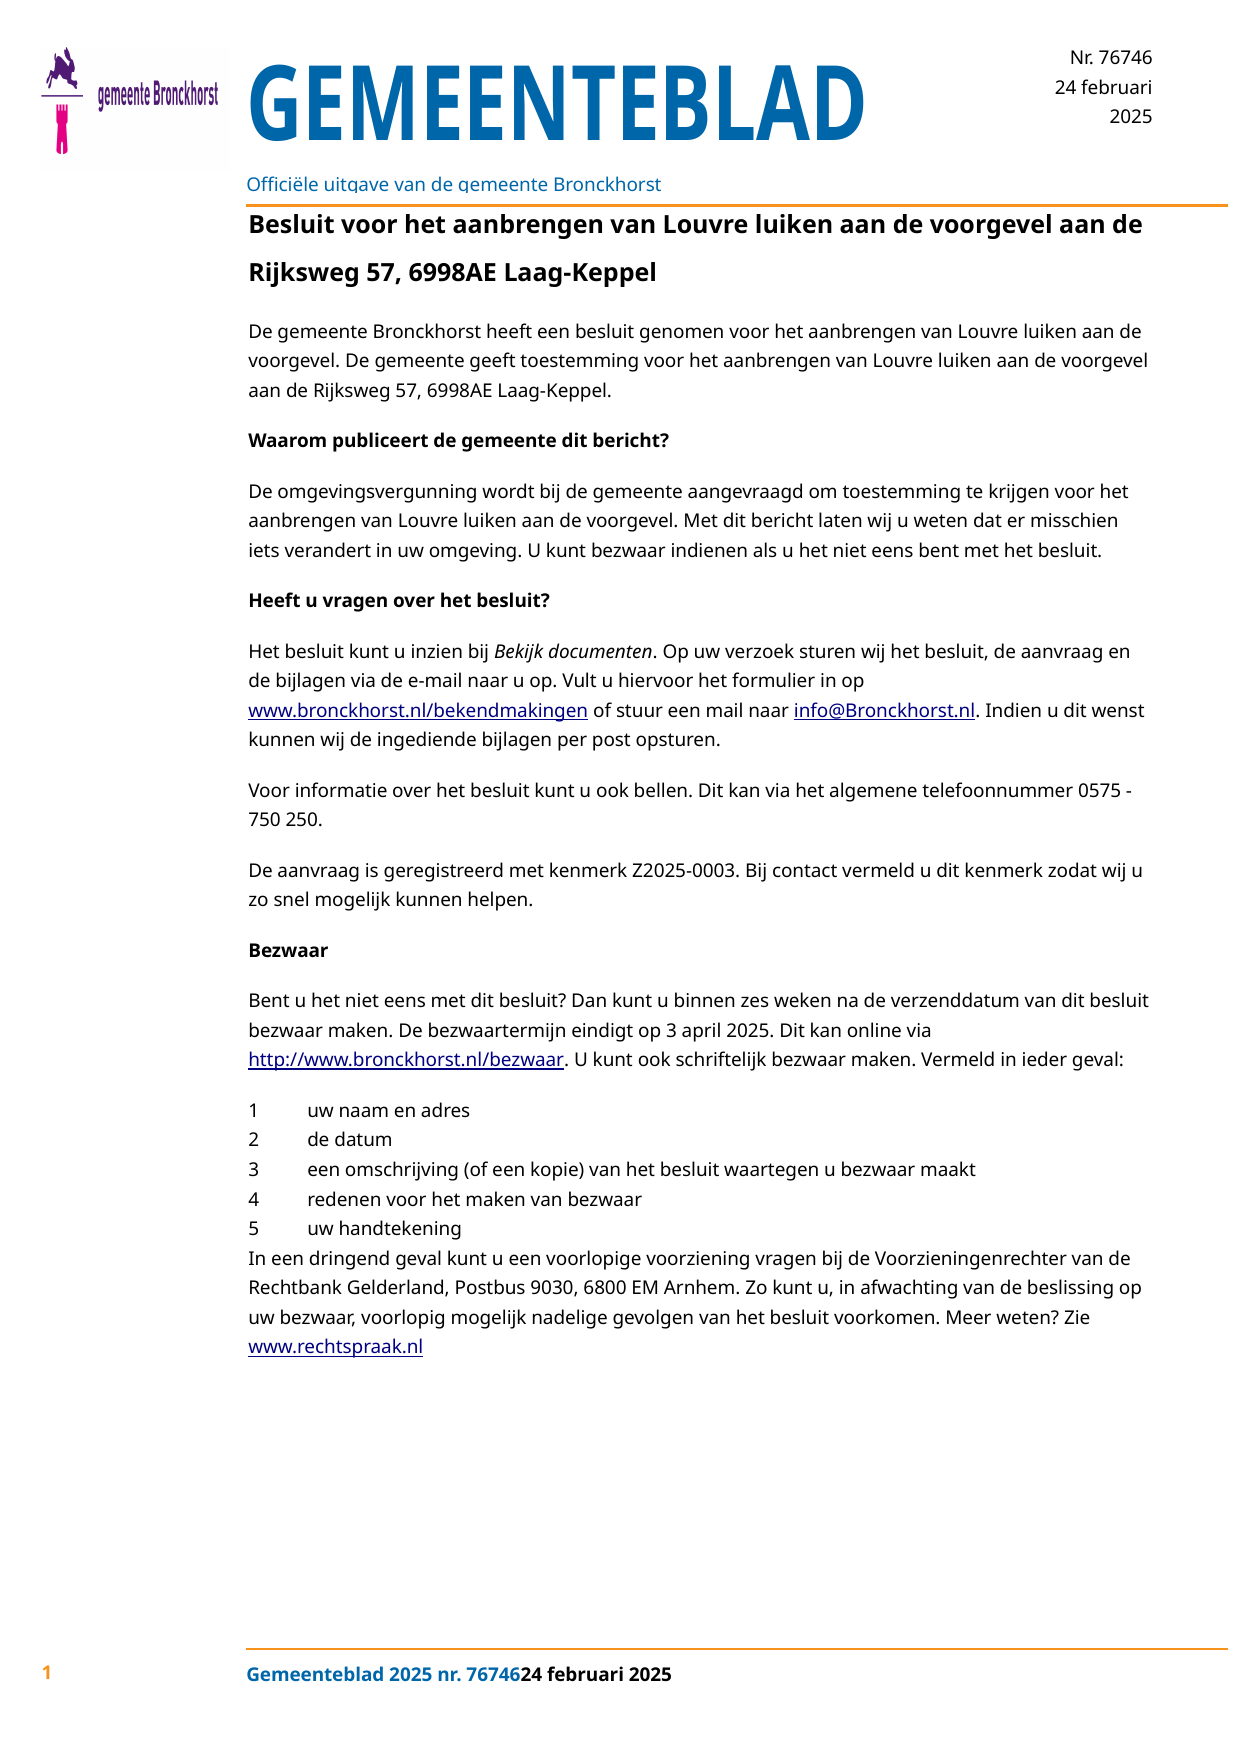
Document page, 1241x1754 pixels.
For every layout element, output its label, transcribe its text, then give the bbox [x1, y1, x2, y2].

text De aanvraag is geregistreerd met kenmerk Z2025-0003. Bij contact vermeld u dit kenmerk zodat wij u zo snel mogelijk kunnen helpen. [248, 857, 1152, 912]
text In een dringend geval kunt u een voorlopige voorziening vragen bij de Voorzieningenrechter van de Rechtbank Gelderland, Postbus 9030, 6800 EM Arnhem. Zo kunt u, in afwachting van de beslissing op uw bezwaar, voorlopig mogelijk nadelige gevolgen van het besluit voorkomen. Meer weten? Zie www.rechtspraak.nl [248, 1245, 1152, 1359]
text Bezwaar [248, 937, 1152, 963]
text Bent u het niet eens met dit besluit? Dan kunt u binnen zes weken na de verzenddatum van dit besluit bezwaar maken. De bezwaartermijn eindigt op 3 april 2025. Dit kan online via http://www.bronckhorst.nl/bezwaar. U kunt ook schriftelijk bezwaar maken. Vermeld in ieder geval: [248, 987, 1152, 1072]
text Het besluit kunt u inzien bij Bekijk documenten. Op uw verzoek sturen wij het besluit, de aanvraag en de bijlagen via de e-mail naar u op. Vult u hiervoor het formulier in op www.bronckhorst.nl/bekendmakingen of stuur een mail naar info@Bronckhorst.nl. Indien u dit wenst kunnen wij de ingediende bijlagen per post opsturen. [248, 638, 1152, 752]
picture [41, 47, 231, 172]
list redenen voor het maken van bezwaar [248, 1186, 1152, 1212]
text Waarom publiceert de gemeente dit bericht? [248, 427, 1152, 453]
list uw handtekening [248, 1215, 1152, 1241]
text Heeft u vragen over het besluit? [248, 587, 1152, 613]
text De omgevingsvergunning wordt bij de gemeente aangevraagd om toestemming te krijgen voor het aanbrengen van Louvre luiken aan de voorgevel. Met dit bericht laten wij u weten dat er misschien iets verandert in uw omgeving. U kunt bezwaar indienen als u het niet eens bent met het besluit. [248, 478, 1152, 563]
text Voor informatie over het besluit kunt u ook bellen. Dit kan via het algemene telefoonnummer 0575 - 750 250. [248, 777, 1152, 832]
text Besluit voor het aanbrengen van Louvre luiken aan de voorgevel aan de Rijksweg 57, 6998AE Laag-Keppel [248, 207, 1152, 288]
list uw naam en adres [248, 1097, 1152, 1123]
list de datum [248, 1127, 1152, 1152]
list een omschrijving (of een kopie) van het besluit waartegen u bezwaar maakt [248, 1156, 1152, 1182]
text De gemeente Bronckhorst heeft een besluit genomen voor het aanbrengen van Louvre luiken aan de voorgevel. De gemeente geeft toestemming voor het aanbrengen van Louvre luiken aan de voorgevel aan de Rijksweg 57, 6998AE Laag-Keppel. [248, 318, 1152, 403]
